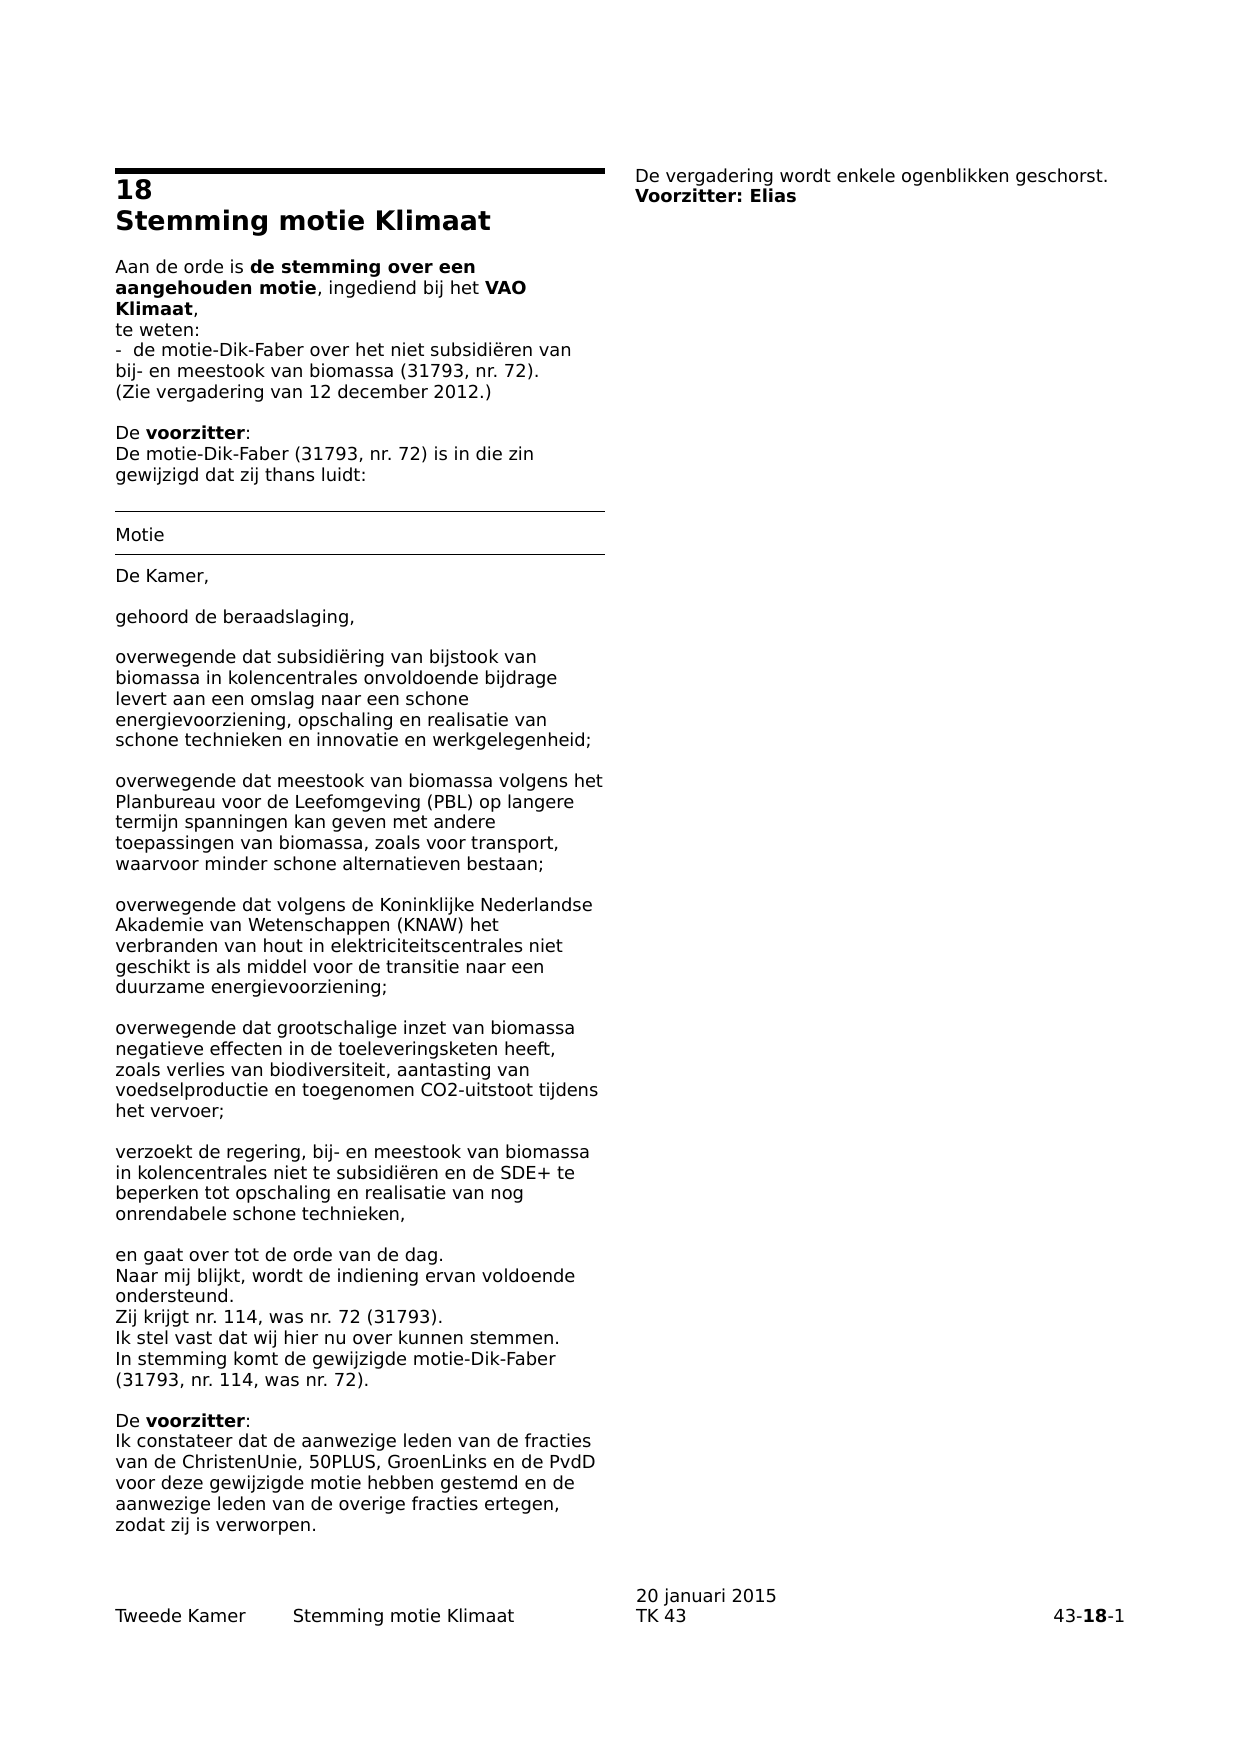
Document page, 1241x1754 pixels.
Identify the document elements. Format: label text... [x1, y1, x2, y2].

text te weten: [115, 319, 605, 340]
text verzoekt de regering, bij- en meestook van biomassa in kolencentrales niet te subsidiëren en de SDE+ te beperken tot opschaling en realisatie van nog onrendabele schone technieken, [115, 1142, 605, 1225]
text overwegende dat subsidiëring van bijstook van biomassa in kolencentrales onvoldoende bijdrage levert aan een omslag naar een schone energievoorziening, opschaling en realisatie van schone technieken en innovatie en werkgelegenheid; [115, 647, 605, 751]
text De Kamer, [115, 566, 605, 586]
text De voorzitter: [115, 1410, 605, 1431]
text In stemming komt de gewijzigde motie-Dik-Faber (31793, nr. 114, was nr. 72). [115, 1349, 605, 1390]
text Ik stel vast dat wij hier nu over kunnen stemmen. [115, 1328, 605, 1349]
text overwegende dat grootschalige inzet van biomassa negatieve effecten in de toeleveringsketen heeft, zoals verlies van biodiversiteit, aantasting van voedselproductie en toegenomen CO2-uitstoot tijdens het vervoer; [115, 1018, 605, 1122]
text Voorzitter: Elias [635, 186, 1125, 207]
text Zij krijgt nr. 114, was nr. 72 (31793). [115, 1307, 605, 1328]
text Ik constateer dat de aanwezige leden van de fracties van de ChristenUnie, 50PLUS, GroenLinks en de PvdD voor deze gewijzigde motie hebben gestemd en de aanwezige leden van de overige fracties ertegen, zodat zij is verworpen. [115, 1431, 605, 1535]
text De vergadering wordt enkele ogenblikken geschorst. [635, 165, 1125, 186]
list de motie-Dik-Faber over het niet subsidiëren van bij- en meestook van biomassa (31793, nr. 72). [115, 340, 605, 382]
text overwegende dat volgens de Koninklijke Nederlandse Akademie van Wetenschappen (KNAW) het verbranden van hout in elektriciteitscentrales niet geschikt is als middel voor de transitie naar een duurzame energievoorziening; [115, 894, 605, 998]
text Aan de orde is de stemming over een aangehouden motie, ingediend bij het VAO Klimaat, [115, 257, 605, 319]
text overwegende dat meestook van biomassa volgens het Planbureau voor de Leefomgeving (PBL) op langere termijn spanningen kan geven met andere toepassingen van biomassa, zoals voor transport, waarvoor minder schone alternatieven bestaan; [115, 771, 605, 874]
title 18 Stemming motie Klimaat [115, 174, 605, 237]
text De motie-Dik-Faber (31793, nr. 72) is in die zin gewijzigd dat zij thans luidt: [115, 443, 605, 485]
text en gaat over tot de orde van de dag. [115, 1245, 605, 1265]
text Motie [115, 525, 605, 546]
text De voorzitter: [115, 423, 605, 443]
text (Zie vergadering van 12 december 2012.) [115, 382, 605, 403]
text Naar mij blijkt, wordt de indiening ervan voldoende ondersteund. [115, 1265, 605, 1307]
text gehoord de beraadslaging, [115, 606, 605, 627]
